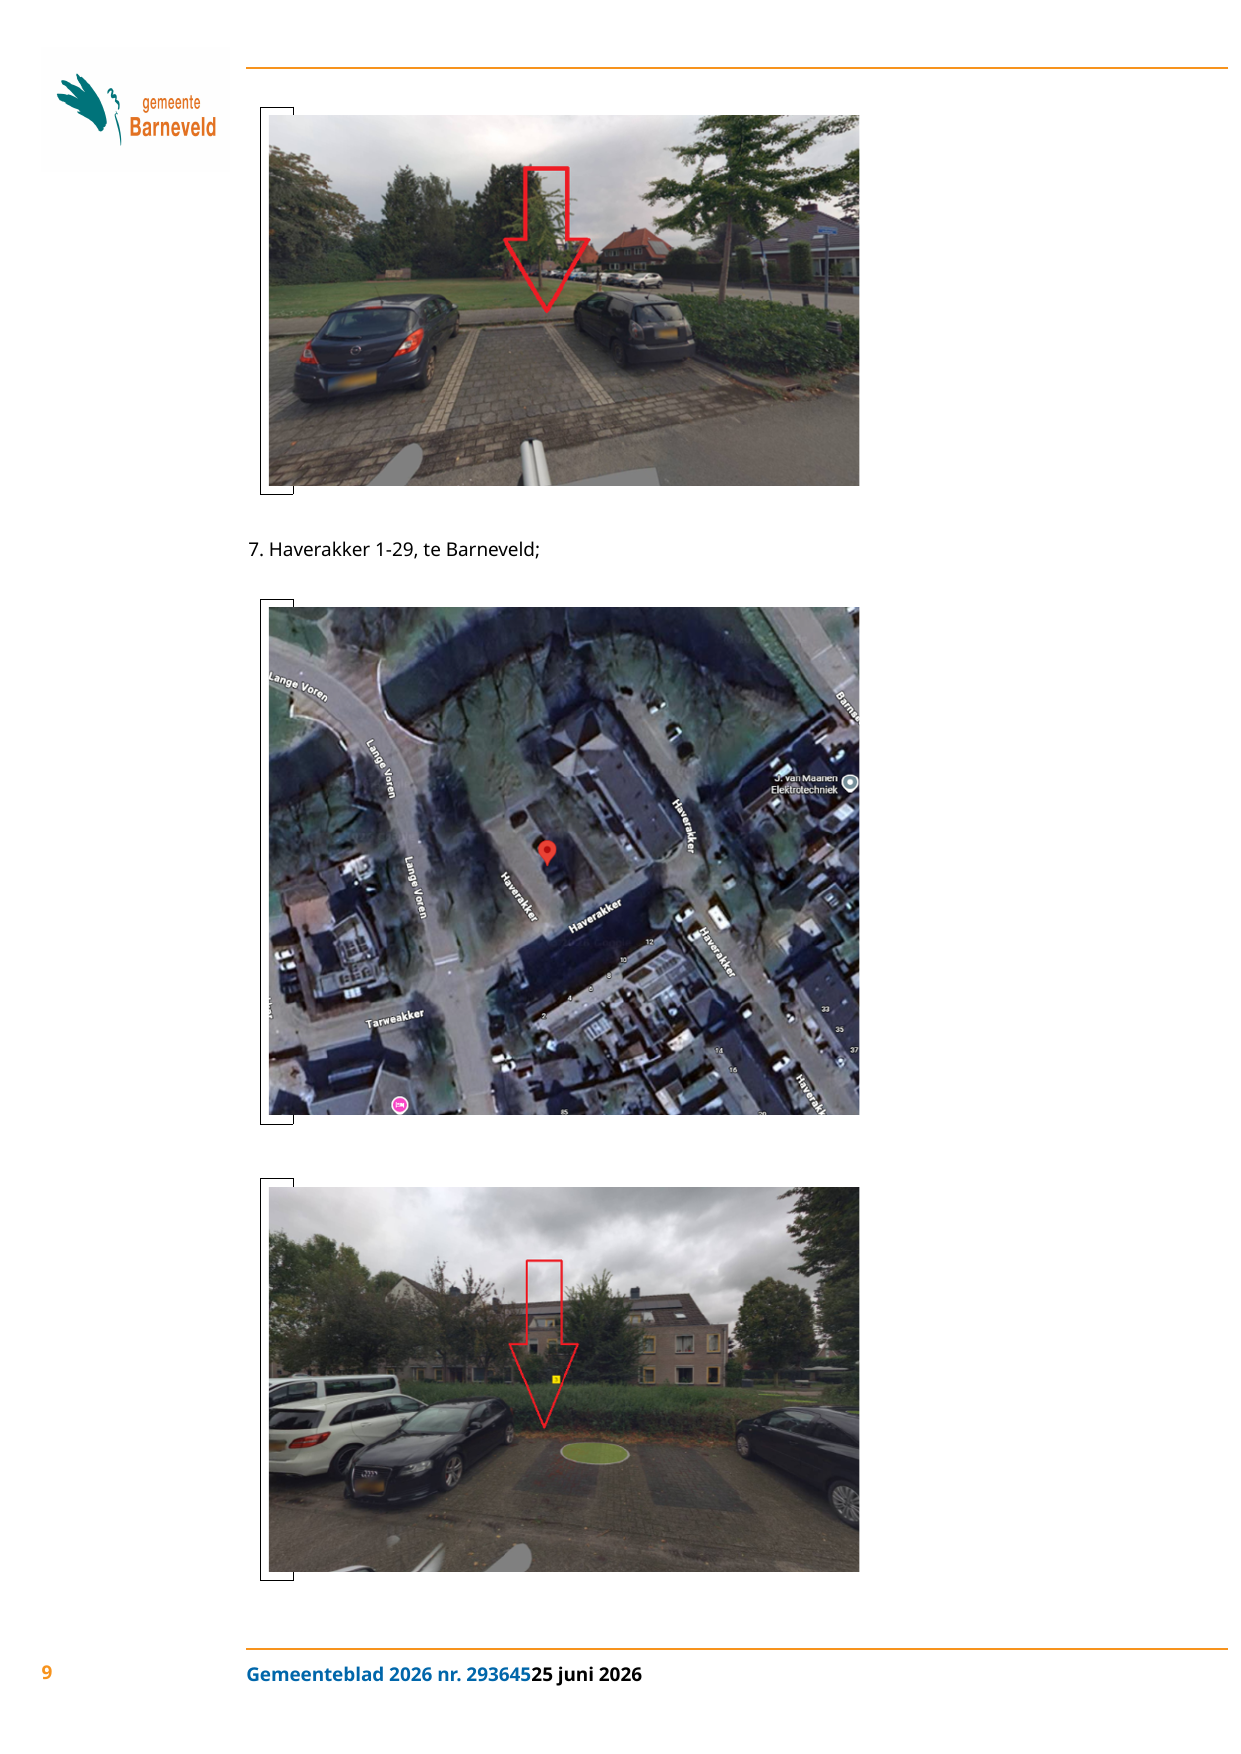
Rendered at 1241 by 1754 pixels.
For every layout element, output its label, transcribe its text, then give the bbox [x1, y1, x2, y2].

picture [268, 115, 860, 486]
picture [268, 1187, 860, 1572]
picture [268, 607, 860, 1115]
text 7. Haverakker 1-29, te Barneveld; [248, 536, 1152, 562]
picture [41, 47, 231, 172]
